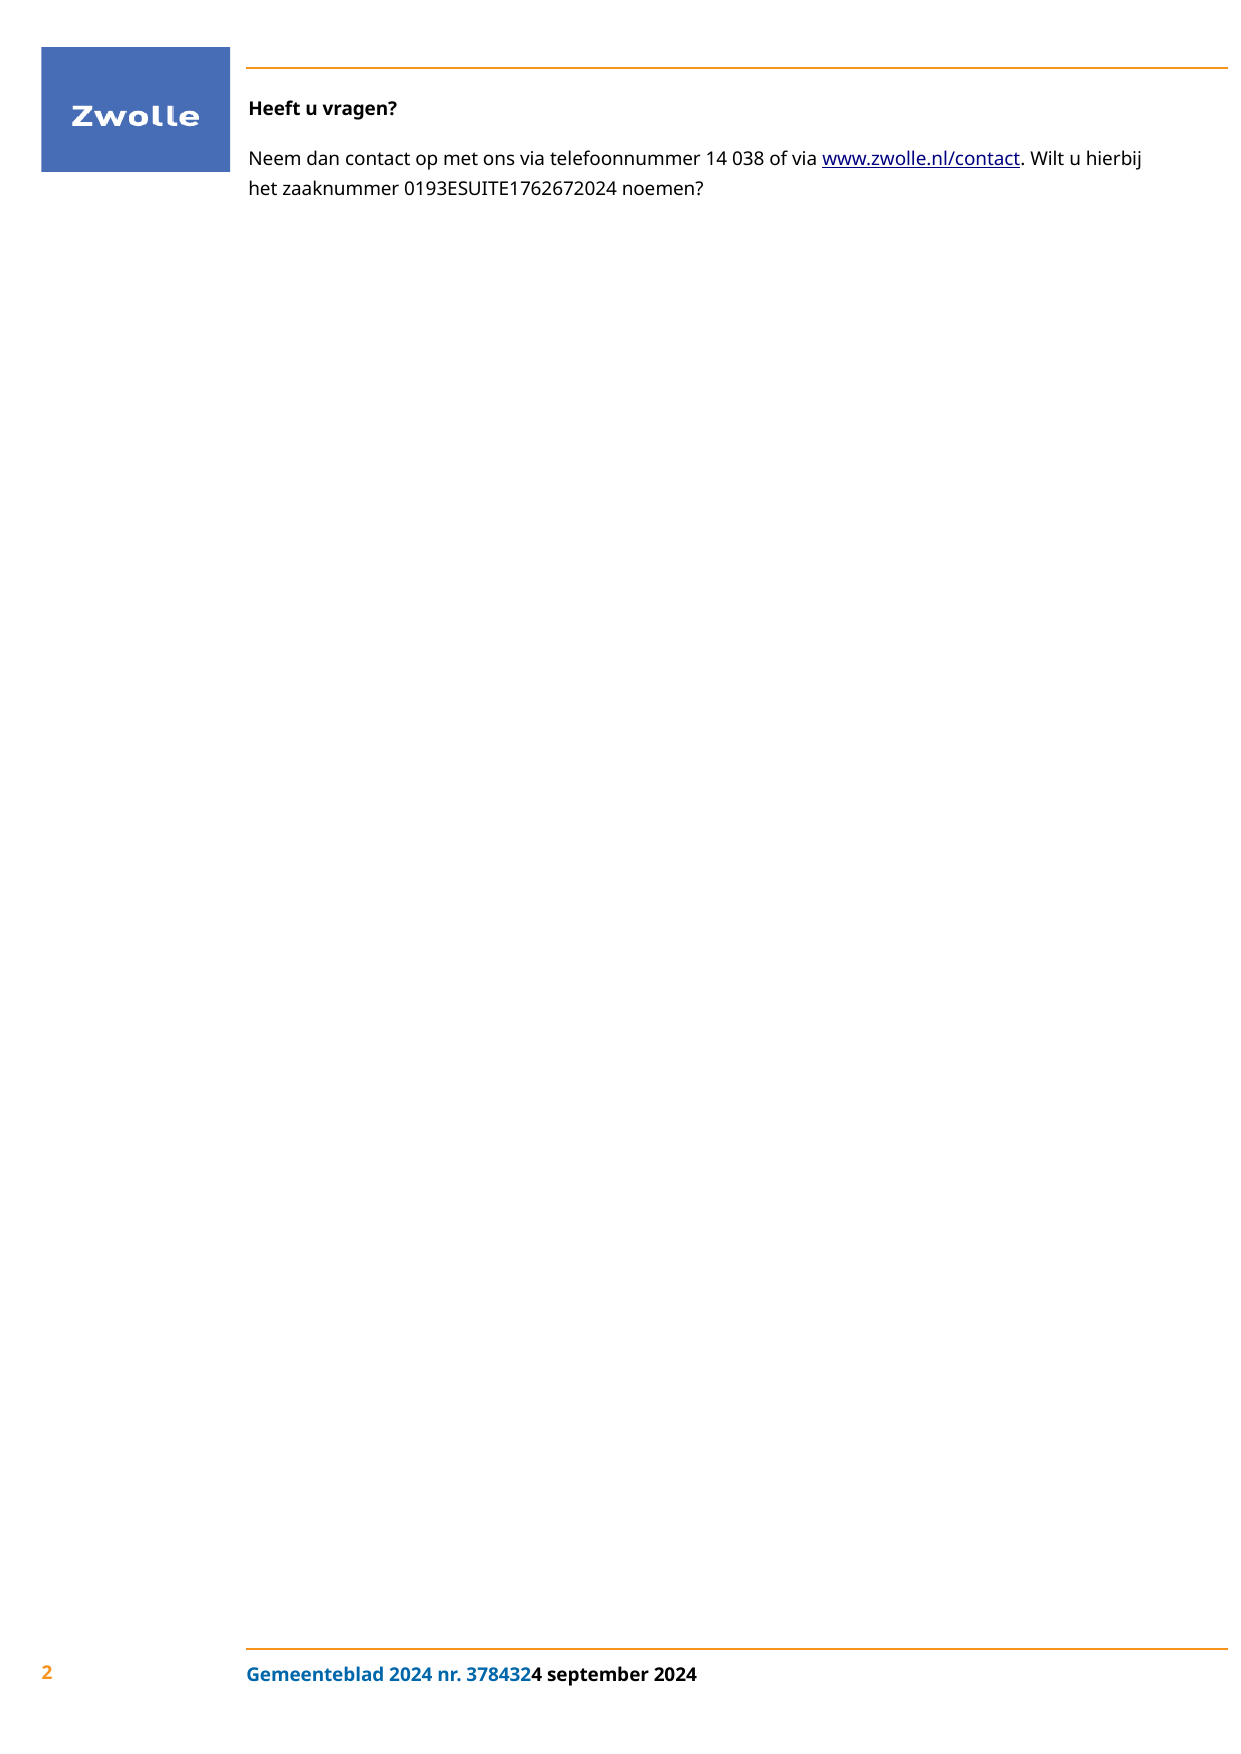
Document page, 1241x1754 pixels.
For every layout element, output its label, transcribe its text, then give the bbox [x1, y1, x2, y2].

picture [41, 47, 231, 172]
text Neem dan contact op met ons via telefoonnummer 14 038 of via www.zwolle.nl/contact. Wilt u hierbij het zaaknummer 0193ESUITE1762672024 noemen? [248, 145, 1152, 201]
text Heeft u vragen? [248, 95, 1152, 121]
